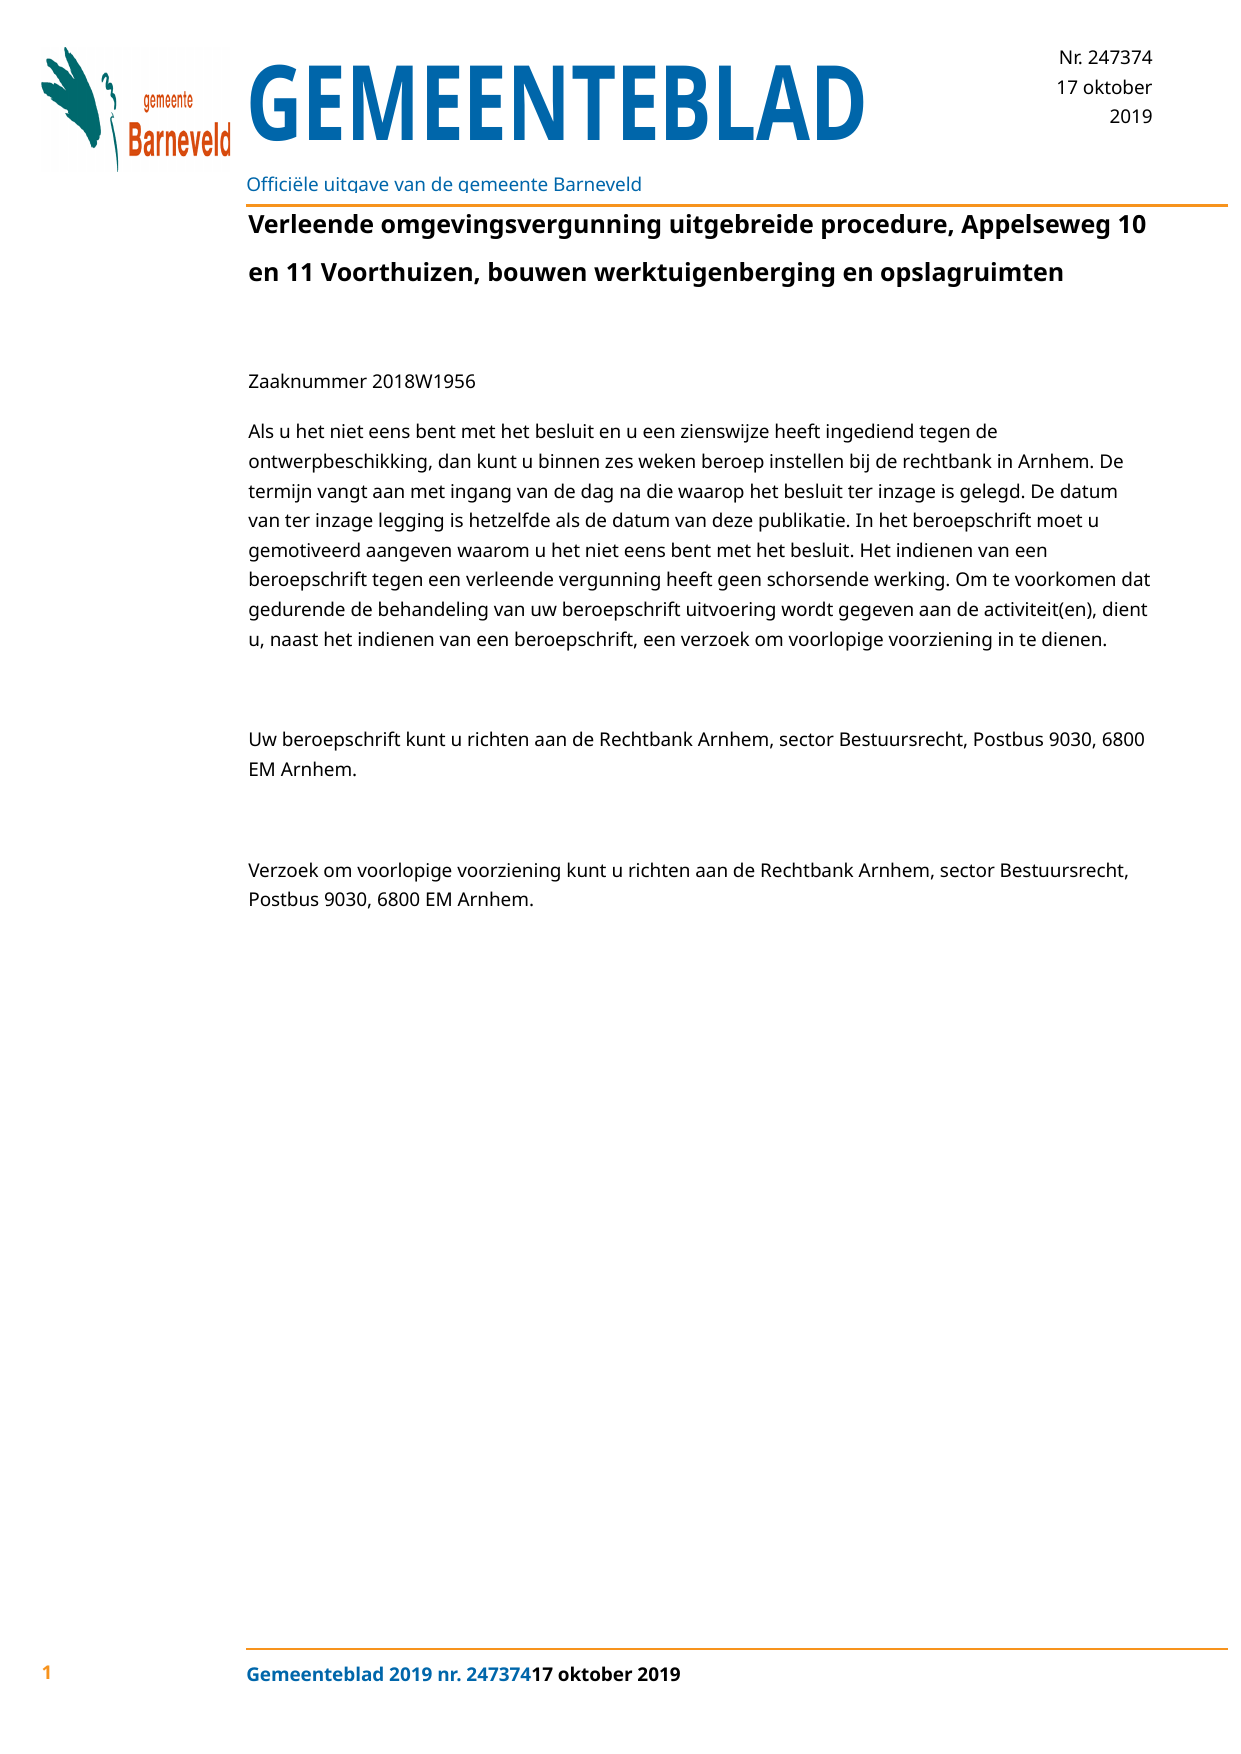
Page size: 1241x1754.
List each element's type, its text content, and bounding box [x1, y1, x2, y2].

text Uw beroepschrift kunt u richten aan de Rechtbank Arnhem, sector Bestuursrecht, Postbus 9030, 6800 EM Arnhem. [248, 727, 1152, 782]
text Zaaknummer 2018W1956 [248, 368, 1152, 394]
picture [41, 47, 231, 172]
text Verleende omgevingsvergunning uitgebreide procedure, Appelseweg 10 en 11 Voorthuizen, bouwen werktuigenberging en opslagruimten [248, 207, 1152, 288]
text Verzoek om voorlopige voorziening kunt u richten aan de Rechtbank Arnhem, sector Bestuursrecht, Postbus 9030, 6800 EM Arnhem. [248, 857, 1152, 912]
text Als u het niet eens bent met het besluit en u een zienswijze heeft ingediend tegen de ontwerpbeschikking, dan kunt u binnen zes weken beroep instellen bij de rechtbank in Arnhem. De termijn vangt aan met ingang van de dag na die waarop het besluit ter inzage is gelegd. De datum van ter inzage legging is hetzelfde als de datum van deze publikatie. In het beroepschrift moet u gemotiveerd aangeven waarom u het niet eens bent met het besluit. Het indienen van een beroepschrift tegen een verleende vergunning heeft geen schorsende werking. Om te voorkomen dat gedurende de behandeling van uw beroepschrift uitvoering wordt gegeven aan de activiteit(en), dient u, naast het indienen van een beroepschrift, een verzoek om voorlopige voorziening in te dienen. [248, 419, 1152, 652]
